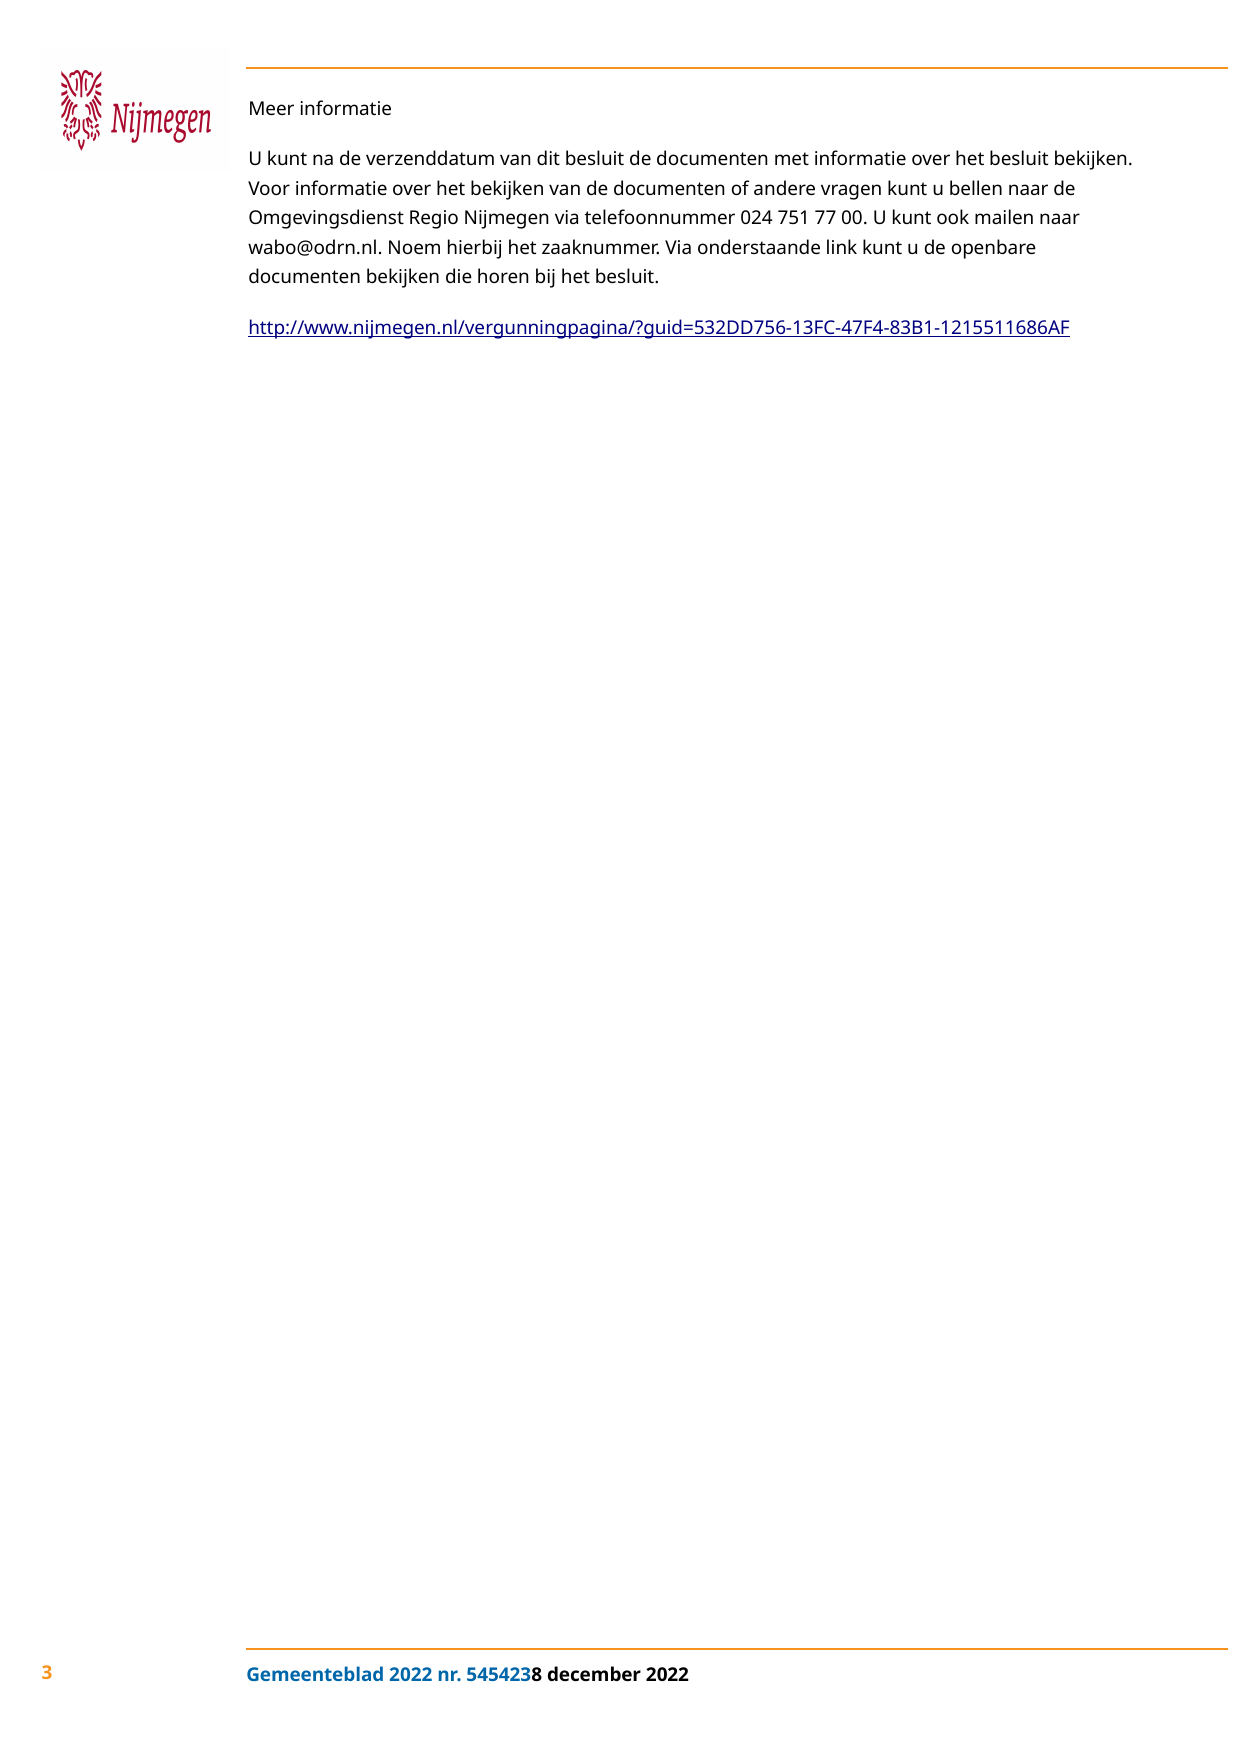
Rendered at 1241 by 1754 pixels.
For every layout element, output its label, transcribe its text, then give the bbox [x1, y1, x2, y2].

text http://www.nijmegen.nl/vergunningpagina/?guid=532DD756-13FC-47F4-83B1-1215511686AF [248, 314, 1152, 340]
picture [41, 47, 231, 172]
text Meer informatie [248, 95, 1152, 121]
text U kunt na de verzenddatum van dit besluit de documenten met informatie over het besluit bekijken. Voor informatie over het bekijken van de documenten of andere vragen kunt u bellen naar de Omgevingsdienst Regio Nijmegen via telefoonnummer 024 751 77 00. U kunt ook mailen naar wabo@odrn.nl. Noem hierbij het zaaknummer. Via onderstaande link kunt u de openbare documenten bekijken die horen bij het besluit. [248, 145, 1152, 289]
